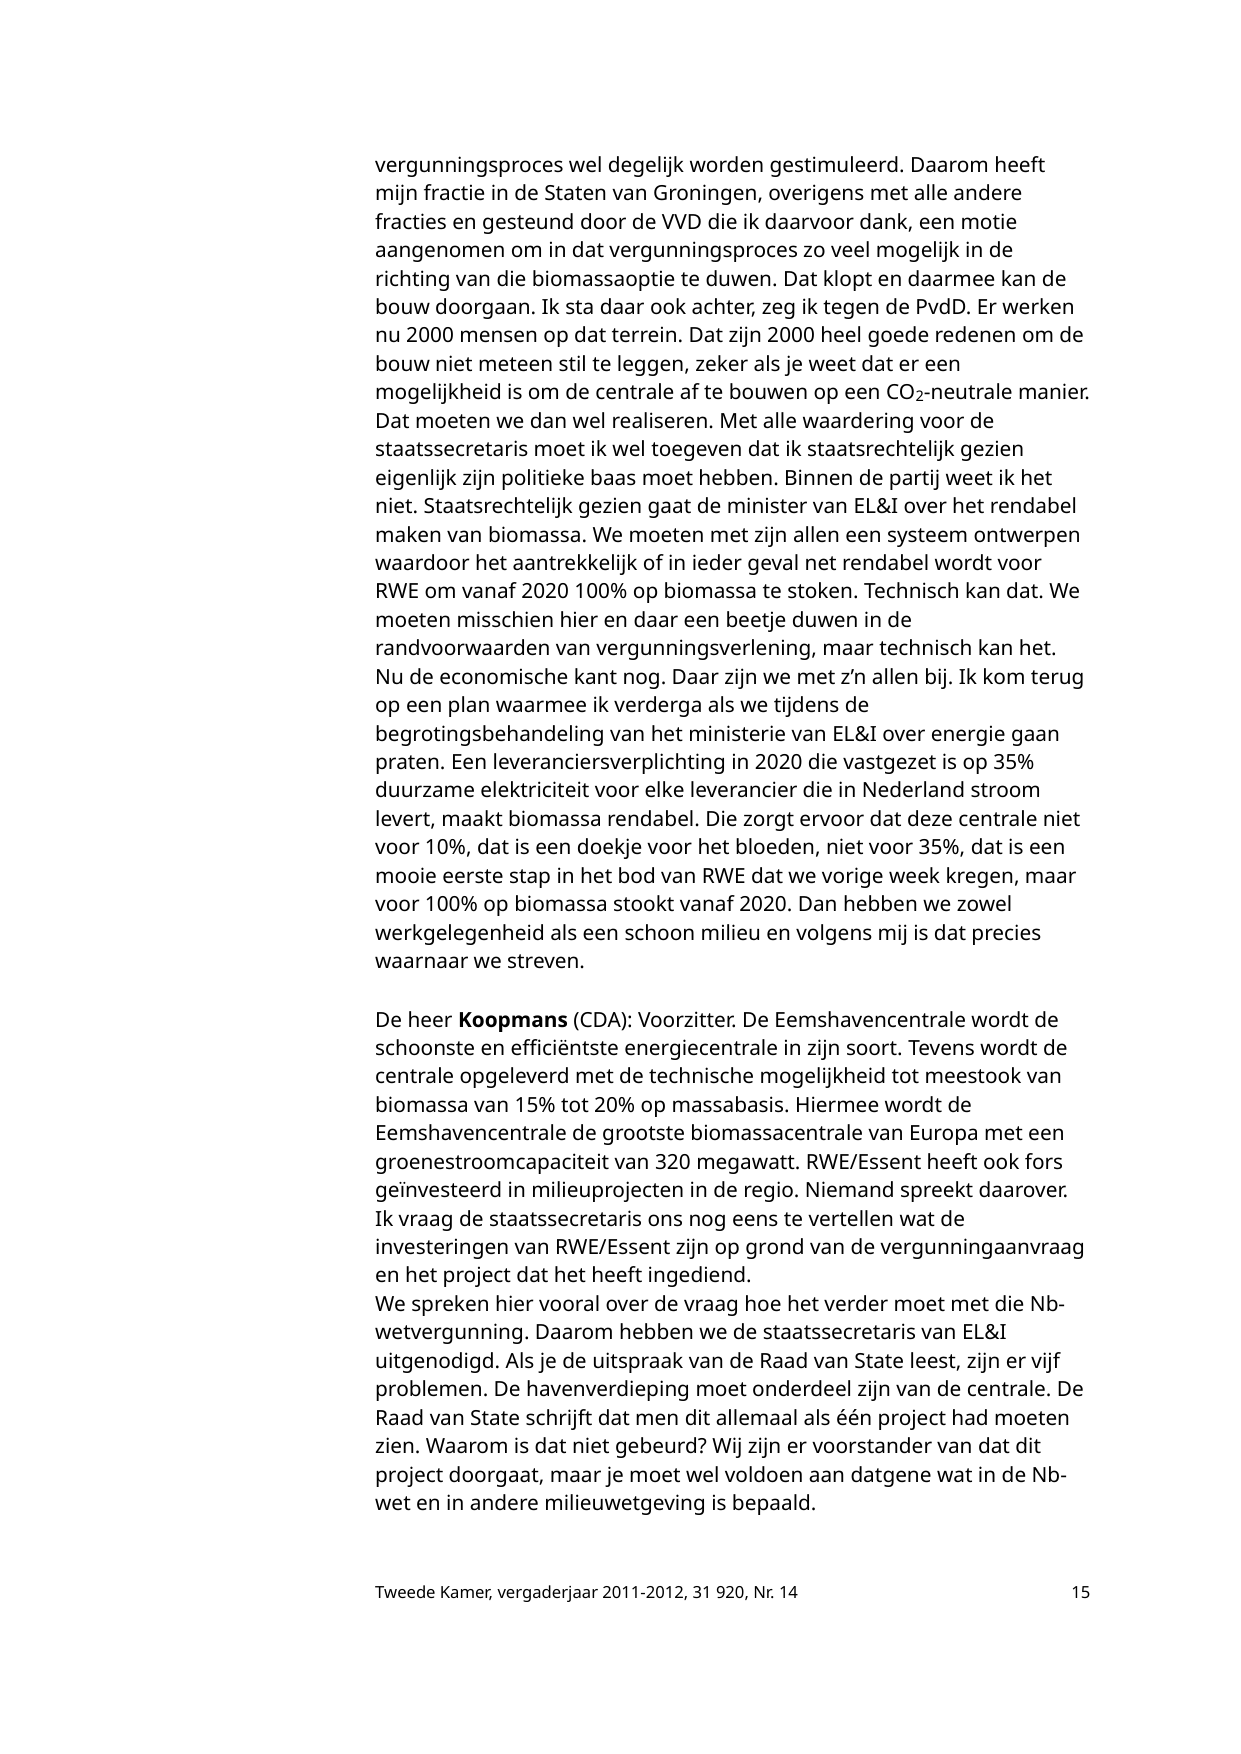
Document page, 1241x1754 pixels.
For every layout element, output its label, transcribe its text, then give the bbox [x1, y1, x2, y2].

text De heer Koopmans (CDA): Voorzitter. De Eemshavencentrale wordt de schoonste en efficiëntste energiecentrale in zijn soort. Tevens wordt de centrale opgeleverd met de technische mogelijkheid tot meestook van biomassa van 15% tot 20% op massabasis. Hiermee wordt de Eemshavencentrale de grootste biomassacentrale van Europa met een groenestroomcapaciteit van 320 megawatt. RWE/Essent heeft ook fors geïnvesteerd in milieuprojecten in de regio. Niemand spreekt daarover. Ik vraag de staatssecretaris ons nog eens te vertellen wat de investeringen van RWE/Essent zijn op grond van de vergunningaanvraag en het project dat het heeft ingediend. [375, 1005, 1090, 1289]
text We spreken hier vooral over de vraag hoe het verder moet met die Nb-wetvergunning. Daarom hebben we de staatssecretaris van EL&I uitgenodigd. Als je de uitspraak van de Raad van State leest, zijn er vijf problemen. De havenverdieping moet onderdeel zijn van de centrale. De Raad van State schrijft dat men dit allemaal als één project had moeten zien. Waarom is dat niet gebeurd? Wij zijn er voorstander van dat dit project doorgaat, maar je moet wel voldoen aan datgene wat in de Nb-wet en in andere milieuwetgeving is bepaald. [375, 1289, 1090, 1517]
text vergunningsproces wel degelijk worden gestimuleerd. Daarom heeft mijn fractie in de Staten van Groningen, overigens met alle andere fracties en gesteund door de VVD die ik daarvoor dank, een motie aangenomen om in dat vergunningsproces zo veel mogelijk in de richting van die biomassaoptie te duwen. Dat klopt en daarmee kan de bouw doorgaan. Ik sta daar ook achter, zeg ik tegen de PvdD. Er werken nu 2000 mensen op dat terrein. Dat zijn 2000 heel goede redenen om de bouw niet meteen stil te leggen, zeker als je weet dat er een mogelijkheid is om de centrale af te bouwen op een CO2-neutrale manier. Dat moeten we dan wel realiseren. Met alle waardering voor de staatssecretaris moet ik wel toegeven dat ik staatsrechtelijk gezien eigenlijk zijn politieke baas moet hebben. Binnen de partij weet ik het niet. Staatsrechtelijk gezien gaat de minister van EL&I over het rendabel maken van biomassa. We moeten met zijn allen een systeem ontwerpen waardoor het aantrekkelijk of in ieder geval net rendabel wordt voor RWE om vanaf 2020 100% op biomassa te stoken. Technisch kan dat. We moeten misschien hier en daar een beetje duwen in de randvoorwaarden van vergunningsverlening, maar technisch kan het. [375, 150, 1090, 662]
text Nu de economische kant nog. Daar zijn we met z’n allen bij. Ik kom terug op een plan waarmee ik verderga als we tijdens de begrotingsbehandeling van het ministerie van EL&I over energie gaan praten. Een leveranciersverplichting in 2020 die vastgezet is op 35% duurzame elektriciteit voor elke leverancier die in Nederland stroom levert, maakt biomassa rendabel. Die zorgt ervoor dat deze centrale niet voor 10%, dat is een doekje voor het bloeden, niet voor 35%, dat is een mooie eerste stap in het bod van RWE dat we vorige week kregen, maar voor 100% op biomassa stookt vanaf 2020. Dan hebben we zowel werkgelegenheid als een schoon milieu en volgens mij is dat precies waarnaar we streven. [375, 662, 1090, 975]
